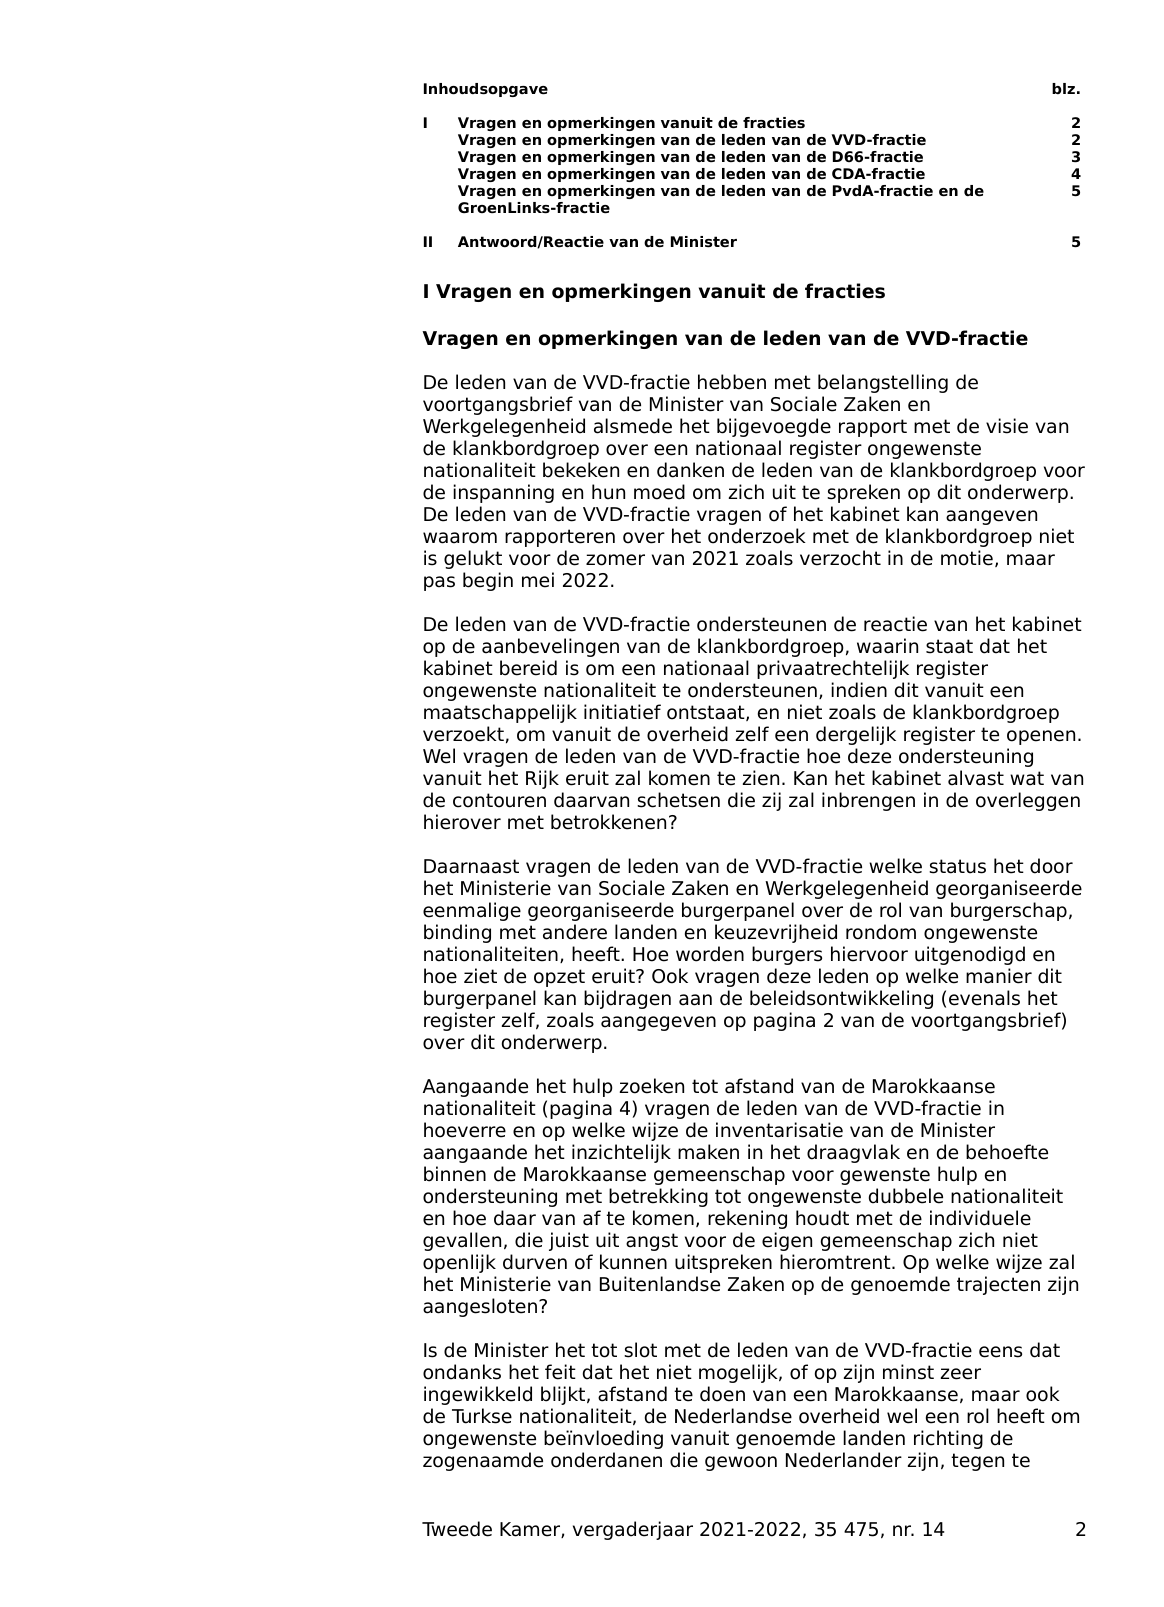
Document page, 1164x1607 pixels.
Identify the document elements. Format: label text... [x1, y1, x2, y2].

table_cell Vragen en opmerkingen van de leden van de PvdA-fractie en de GroenLinks-fractie [452, 183, 1028, 217]
text De leden van de VVD-fractie vragen of het kabinet kan aangeven waarom rapporteren over het onderzoek met de klankbordgroep niet is gelukt voor de zomer van 2021 zoals verzocht in de motie, maar pas begin mei 2022. [422, 504, 1087, 592]
table_cell [452, 217, 1028, 234]
table_cell II [422, 234, 452, 251]
table_cell 5 [1028, 234, 1087, 251]
table_cell [422, 217, 452, 234]
table_cell 4 [1028, 166, 1087, 183]
text Is de Minister het tot slot met de leden van de VVD-fractie eens dat ondanks het feit dat het niet mogelijk, of op zijn minst zeer ingewikkeld blijkt, afstand te doen van een Marokkaanse, maar ook de Turkse nationaliteit, de Nederlandse overheid wel een rol heeft om ongewenste beïnvloeding vanuit genoemde landen richting de zogenaamde onderdanen die gewoon Nederlander zijn, tegen te [422, 1340, 1087, 1472]
table_cell Vragen en opmerkingen van de leden van de VVD-fractie [452, 132, 1028, 149]
table_cell Vragen en opmerkingen van de leden van de D66-fractie [452, 149, 1028, 166]
table_cell [1028, 217, 1087, 234]
table_cell Antwoord/Reactie van de Minister [452, 234, 1028, 251]
table_cell [422, 166, 452, 183]
table_cell Vragen en opmerkingen vanuit de fracties [452, 115, 1028, 132]
table_cell Vragen en opmerkingen van de leden van de CDA-fractie [452, 166, 1028, 183]
table_cell [452, 98, 1028, 115]
text De leden van de VVD-fractie hebben met belangstelling de voortgangsbrief van de Minister van Sociale Zaken en Werkgelegenheid alsmede het bijgevoegde rapport met de visie van de klankbordgroep over een nationaal register ongewenste nationaliteit bekeken en danken de leden van de klankbordgroep voor de inspanning en hun moed om zich uit te spreken op dit onderwerp. [422, 372, 1087, 504]
table_cell 2 [1028, 132, 1087, 149]
table_cell [422, 149, 452, 166]
table_cell [422, 183, 452, 217]
table_cell [422, 132, 452, 149]
subtitle I Vragen en opmerkingen vanuit de fracties [422, 281, 1087, 303]
table_cell [1028, 98, 1087, 115]
subtitle Vragen en opmerkingen van de leden van de VVD-fractie [422, 328, 1087, 350]
table_cell I [422, 115, 452, 132]
table_header blz. [1028, 81, 1087, 98]
table_cell 5 [1028, 183, 1087, 217]
text Daarnaast vragen de leden van de VVD-fractie welke status het door het Ministerie van Sociale Zaken en Werkgelegenheid georganiseerde eenmalige georganiseerde burgerpanel over de rol van burgerschap, binding met andere landen en keuzevrijheid rondom ongewenste nationaliteiten, heeft. Hoe worden burgers hiervoor uitgenodigd en hoe ziet de opzet eruit? Ook vragen deze leden op welke manier dit burgerpanel kan bijdragen aan de beleidsontwikkeling (evenals het register zelf, zoals aangegeven op pagina 2 van de voortgangsbrief) over dit onderwerp. [422, 856, 1087, 1054]
table_cell 3 [1028, 149, 1087, 166]
table_cell 2 [1028, 115, 1087, 132]
table_cell [422, 98, 452, 115]
table_header Inhoudsopgave [422, 81, 1028, 98]
text De leden van de VVD-fractie ondersteunen de reactie van het kabinet op de aanbevelingen van de klankbordgroep, waarin staat dat het kabinet bereid is om een nationaal privaatrechtelijk register ongewenste nationaliteit te ondersteunen, indien dit vanuit een maatschappelijk initiatief ontstaat, en niet zoals de klankbordgroep verzoekt, om vanuit de overheid zelf een dergelijk register te openen. Wel vragen de leden van de VVD-fractie hoe deze ondersteuning vanuit het Rijk eruit zal komen te zien. Kan het kabinet alvast wat van de contouren daarvan schetsen die zij zal inbrengen in de overleggen hierover met betrokkenen? [422, 614, 1087, 834]
text Aangaande het hulp zoeken tot afstand van de Marokkaanse nationaliteit (pagina 4) vragen de leden van de VVD-fractie in hoeverre en op welke wijze de inventarisatie van de Minister aangaande het inzichtelijk maken in het draagvlak en de behoefte binnen de Marokkaanse gemeenschap voor gewenste hulp en ondersteuning met betrekking tot ongewenste dubbele nationaliteit en hoe daar van af te komen, rekening houdt met de individuele gevallen, die juist uit angst voor de eigen gemeenschap zich niet openlijk durven of kunnen uitspreken hieromtrent. Op welke wijze zal het Ministerie van Buitenlandse Zaken op de genoemde trajecten zijn aangesloten? [422, 1076, 1087, 1318]
